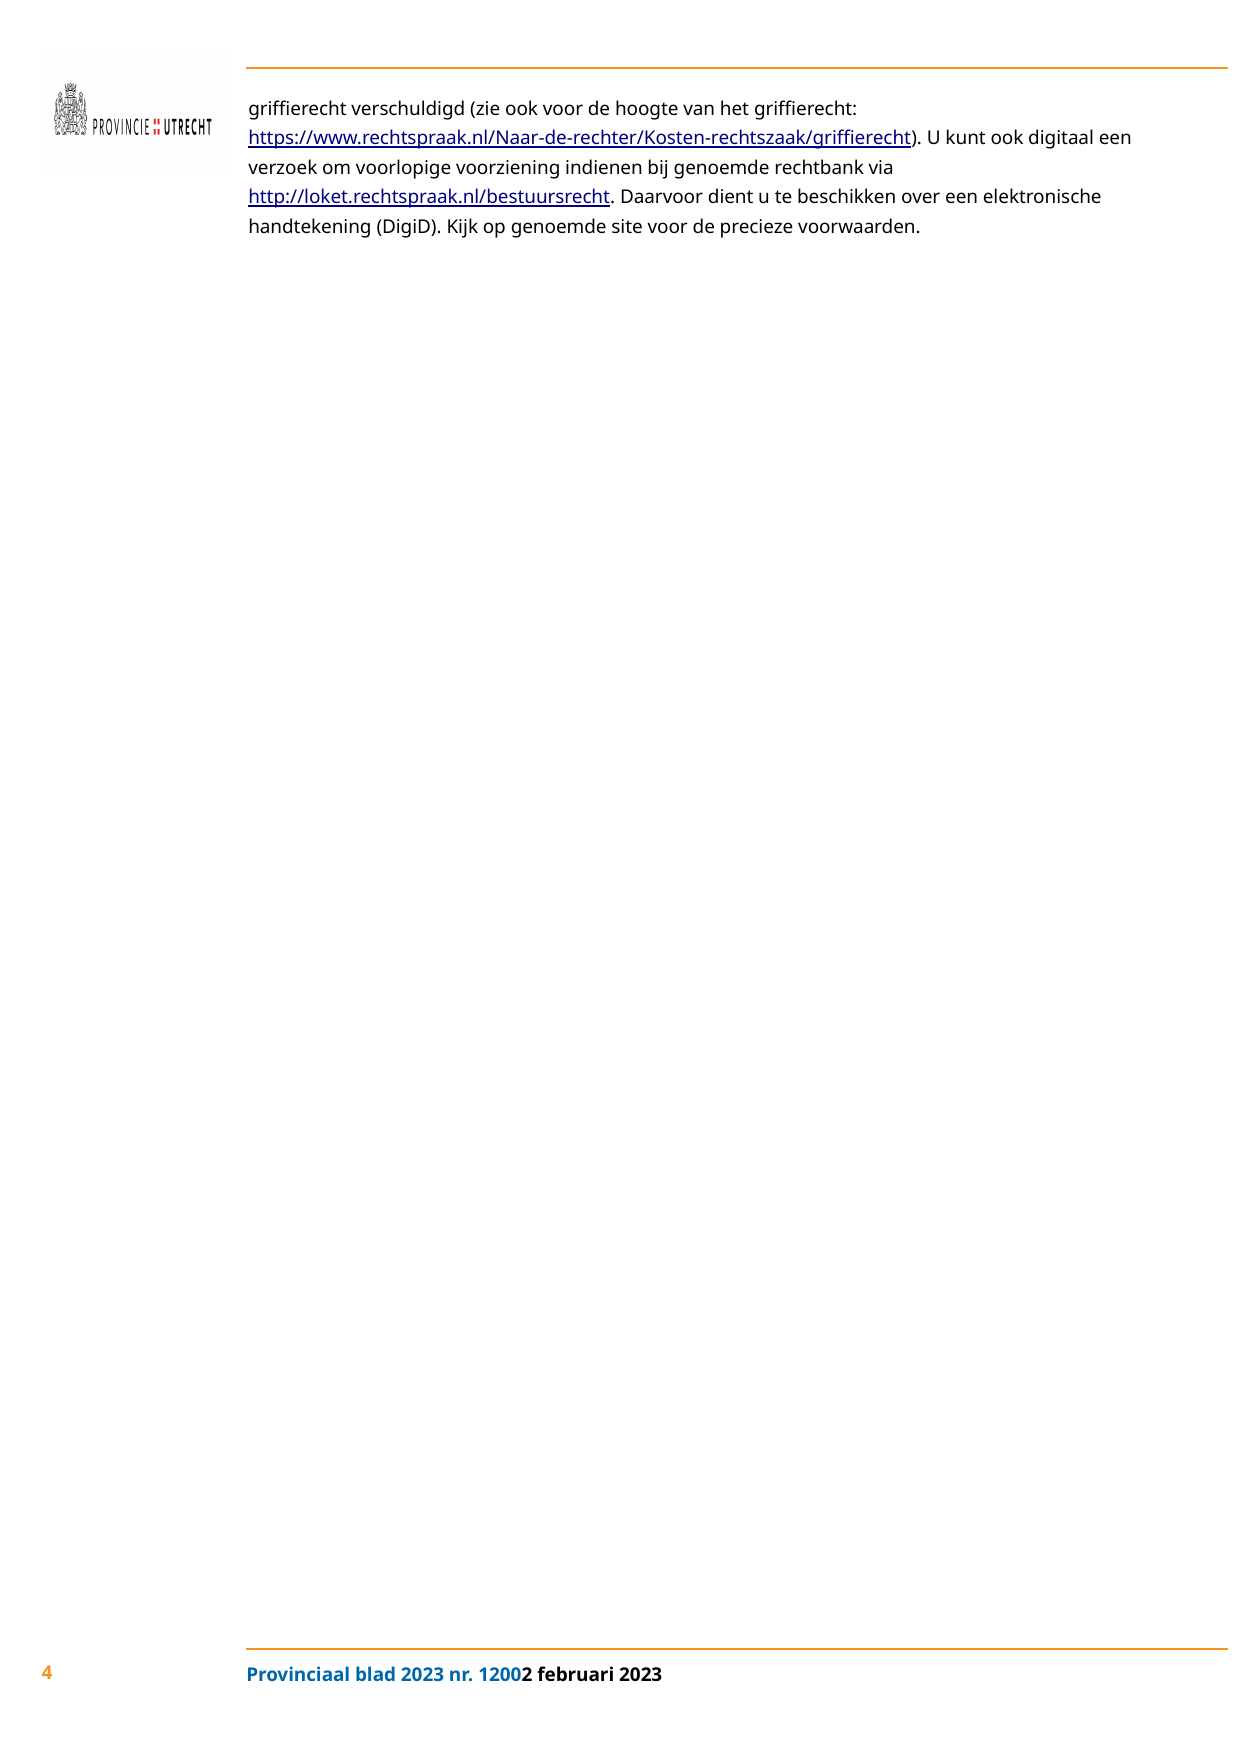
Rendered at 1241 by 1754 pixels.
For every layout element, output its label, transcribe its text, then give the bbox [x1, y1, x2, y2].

picture [41, 47, 231, 172]
text griffierecht verschuldigd (zie ook voor de hoogte van het griffierecht: https://www.rechtspraak.nl/Naar-de-rechter/Kosten-rechtszaak/griffierecht). U kunt ook digitaal een verzoek om voorlopige voorziening indienen bij genoemde rechtbank via http://loket.rechtspraak.nl/bestuursrecht. Daarvoor dient u te beschikken over een elektronische handtekening (DigiD). Kijk op genoemde site voor de precieze voorwaarden. [248, 95, 1152, 239]
